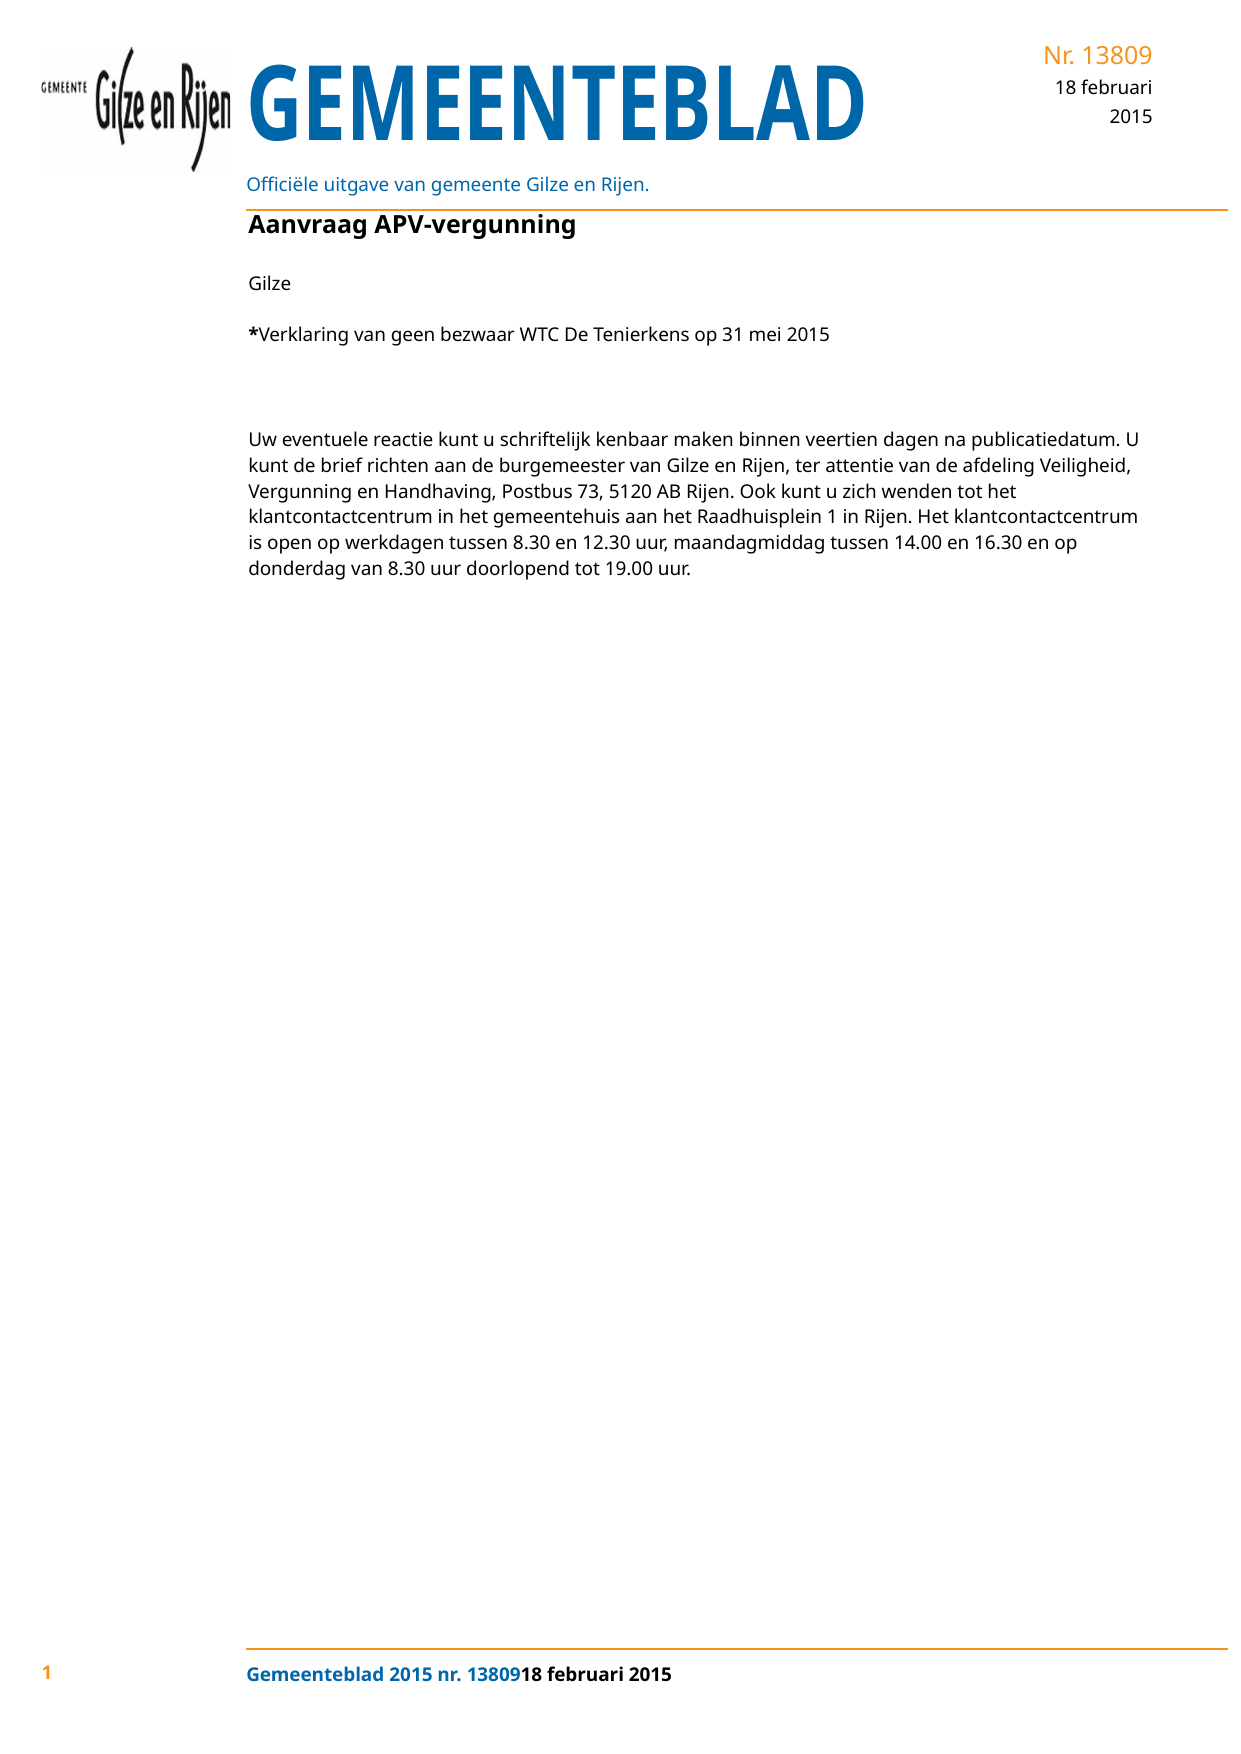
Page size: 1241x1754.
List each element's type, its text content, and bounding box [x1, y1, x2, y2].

text Gilze [248, 270, 1152, 296]
text Uw eventuele reactie kunt u schriftelijk kenbaar maken binnen veertien dagen na publicatiedatum. U kunt de brief richten aan de burgemeester van Gilze en Rijen, ter attentie van de afdeling Veiligheid, Vergunning en Handhaving, Postbus 73, 5120 AB Rijen. Ook kunt u zich wenden tot het klantcontactcentrum in het gemeentehuis aan het Raadhuisplein 1 in Rijen. Het klantcontactcentrum is open op werkdagen tussen 8.30 en 12.30 uur, maandagmiddag tussen 14.00 en 16.30 en op donderdag van 8.30 uur doorlopend tot 19.00 uur. [248, 426, 1152, 581]
text *Verklaring van geen bezwaar WTC De Tenierkens op 31 mei 2015 [248, 321, 1152, 346]
text Aanvraag APV-vergunning [248, 211, 1152, 241]
picture [41, 47, 231, 172]
